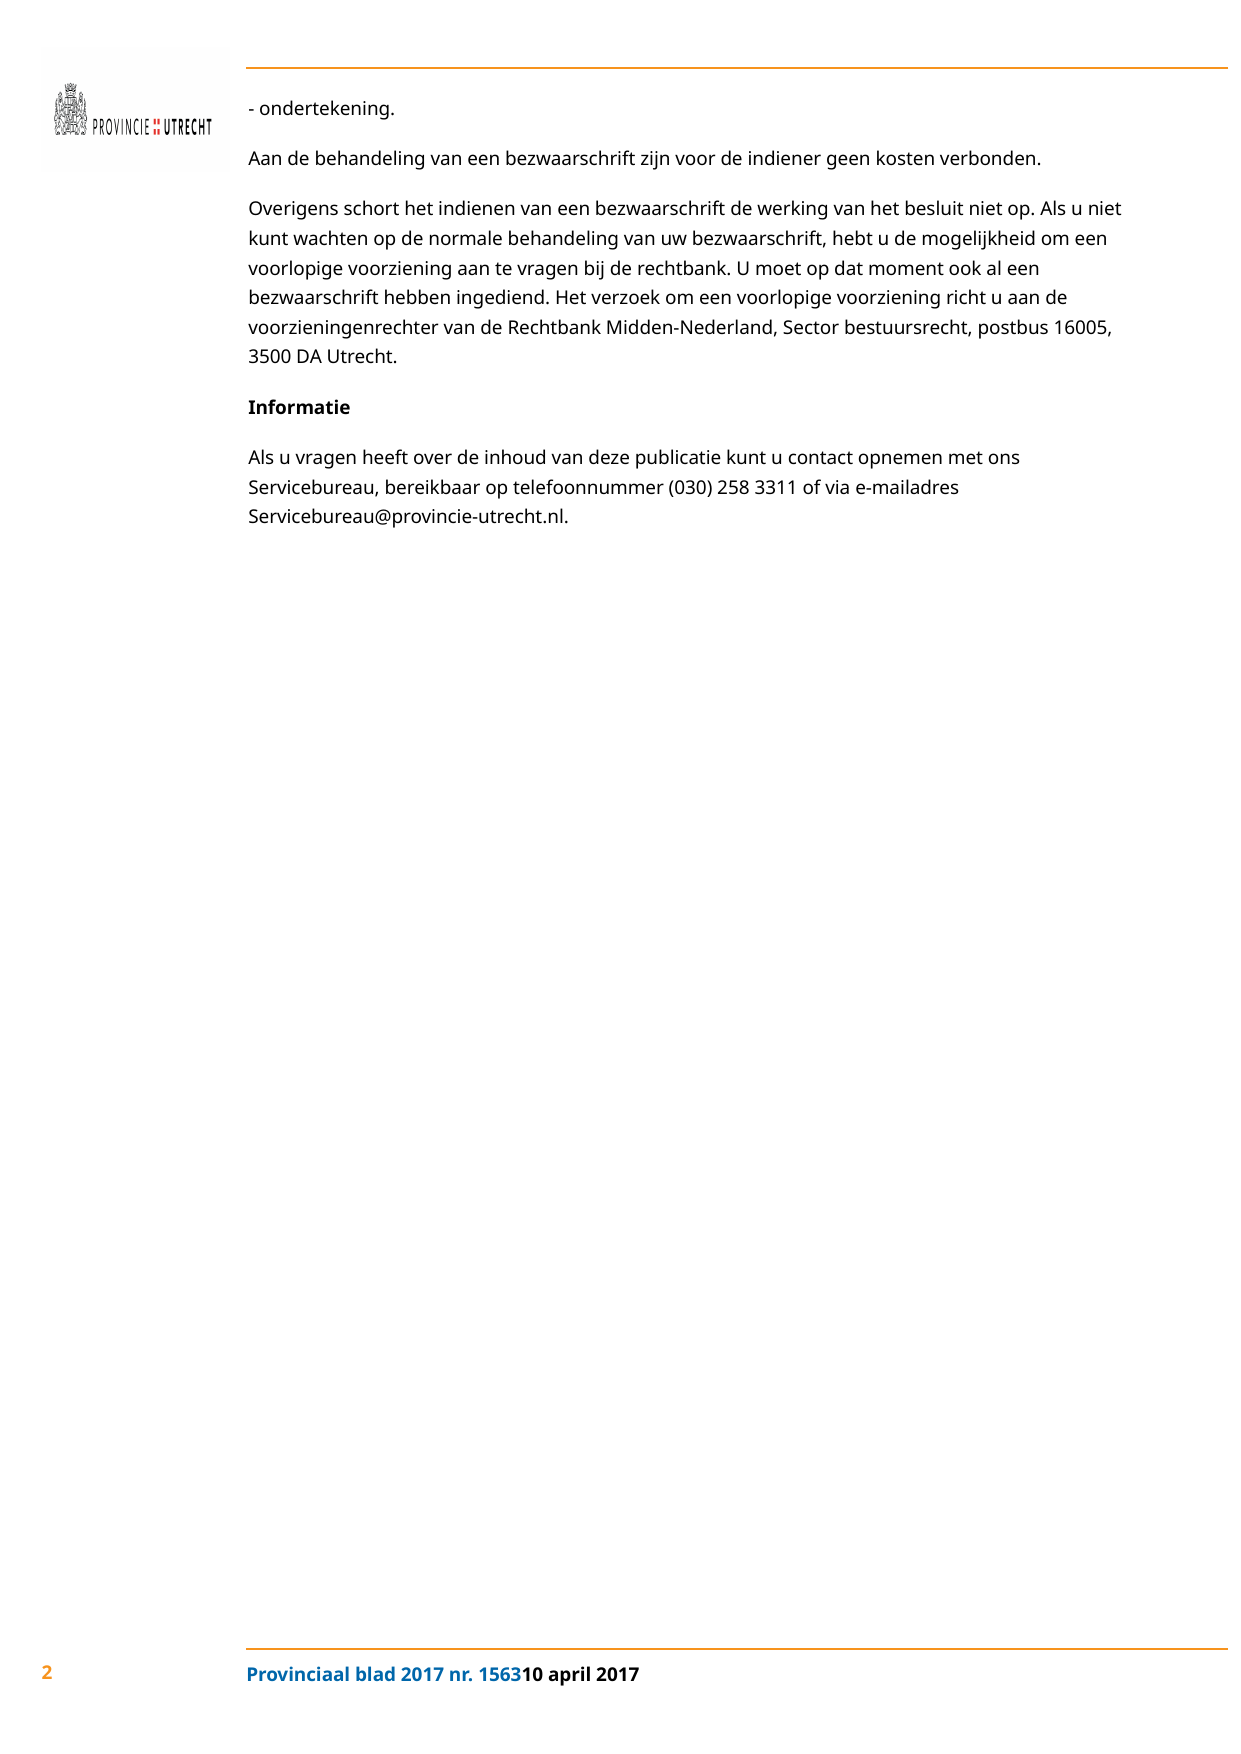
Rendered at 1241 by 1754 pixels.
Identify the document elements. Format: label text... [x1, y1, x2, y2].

picture [41, 47, 231, 172]
text Als u vragen heeft over de inhoud van deze publicatie kunt u contact opnemen met ons Servicebureau, bereikbaar op telefoonnummer (030) 258 3311 of via e-mailadres Servicebureau@provincie-utrecht.nl. [248, 444, 1152, 529]
text Overigens schort het indienen van een bezwaarschrift de werking van het besluit niet op. Als u niet kunt wachten op de normale behandeling van uw bezwaarschrift, hebt u de mogelijkheid om een voorlopige voorziening aan te vragen bij de rechtbank. U moet op dat moment ook al een bezwaarschrift hebben ingediend. Het verzoek om een voorlopige voorziening richt u aan de voorzieningenrechter van de Rechtbank Midden-Nederland, Sector bestuursrecht, postbus 16005, 3500 DA Utrecht. [248, 196, 1152, 369]
text Aan de behandeling van een bezwaarschrift zijn voor de indiener geen kosten verbonden. [248, 145, 1152, 171]
text Informatie [248, 394, 1152, 420]
text - ondertekening. [248, 95, 1152, 121]
